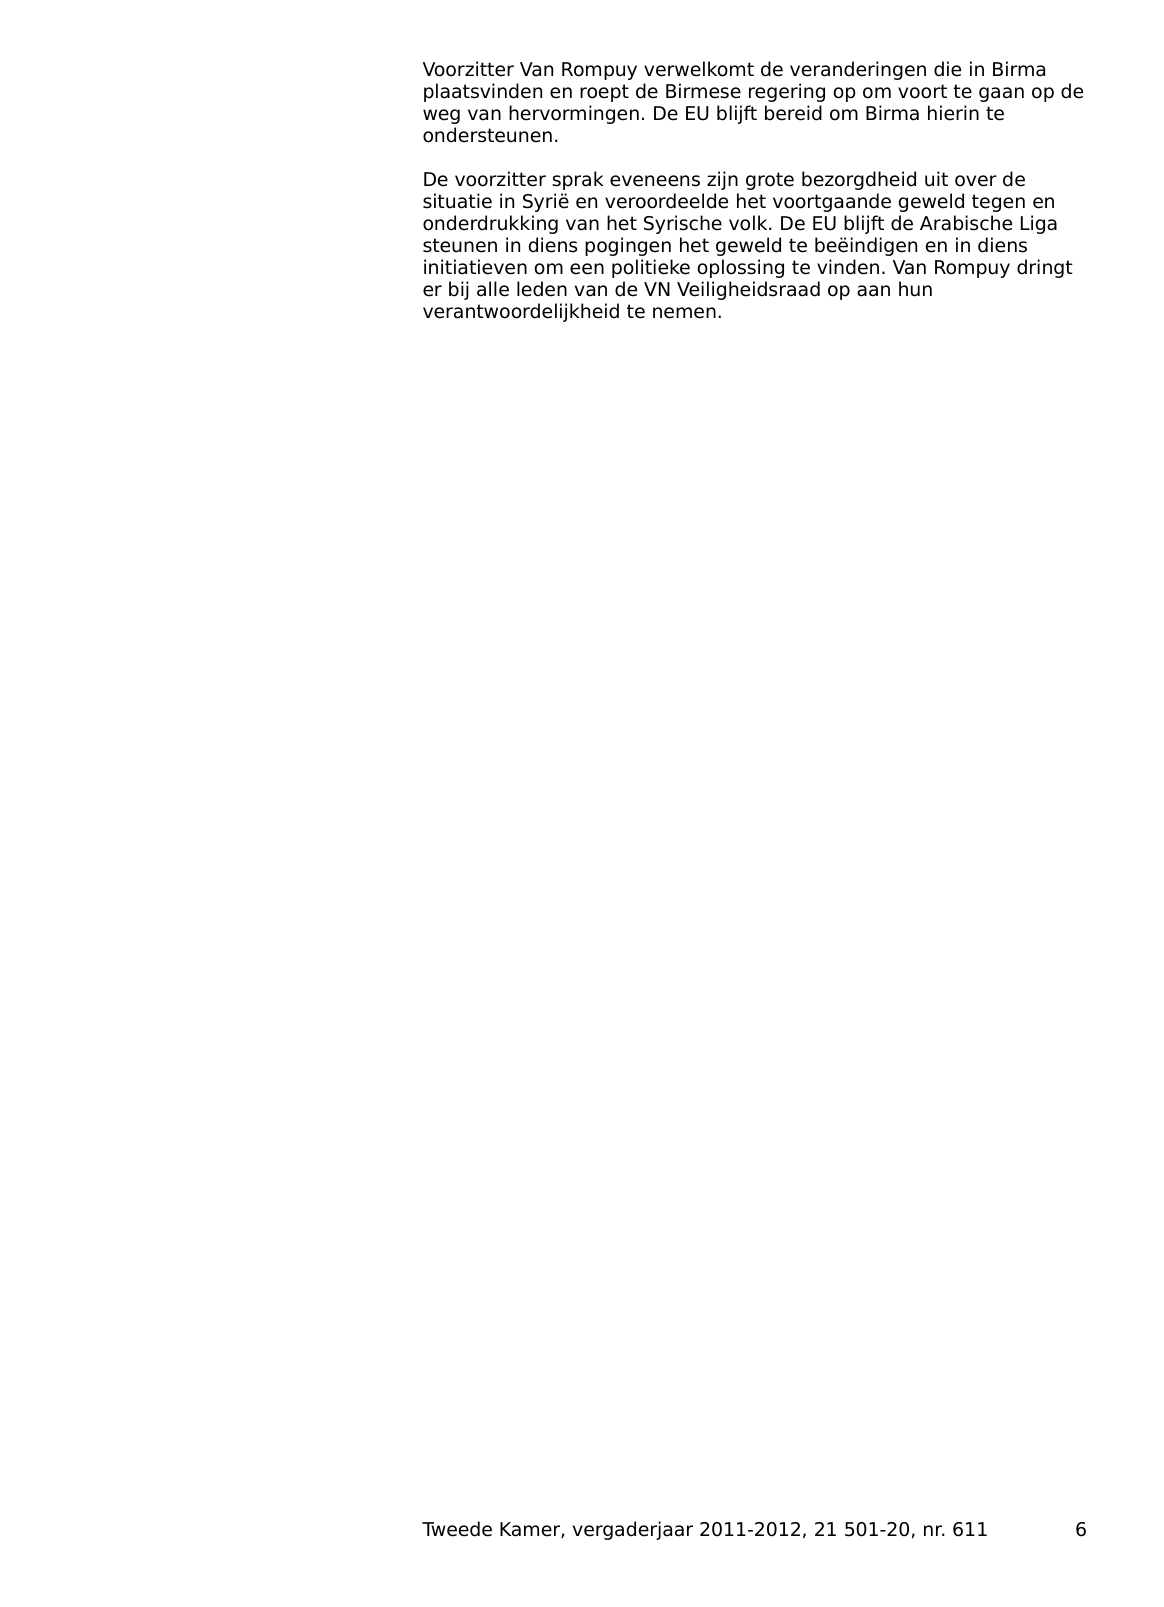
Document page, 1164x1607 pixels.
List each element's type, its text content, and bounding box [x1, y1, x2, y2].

text Voorzitter Van Rompuy verwelkomt de veranderingen die in Birma plaatsvinden en roept de Birmese regering op om voort te gaan op de weg van hervormingen. De EU blijft bereid om Birma hierin te ondersteunen. [422, 59, 1087, 147]
text De voorzitter sprak eveneens zijn grote bezorgdheid uit over de situatie in Syrië en veroordeelde het voortgaande geweld tegen en onderdrukking van het Syrische volk. De EU blijft de Arabische Liga steunen in diens pogingen het geweld te beëindigen en in diens initiatieven om een politieke oplossing te vinden. Van Rompuy dringt er bij alle leden van de VN Veiligheidsraad op aan hun verantwoordelijkheid te nemen. [422, 169, 1087, 323]
